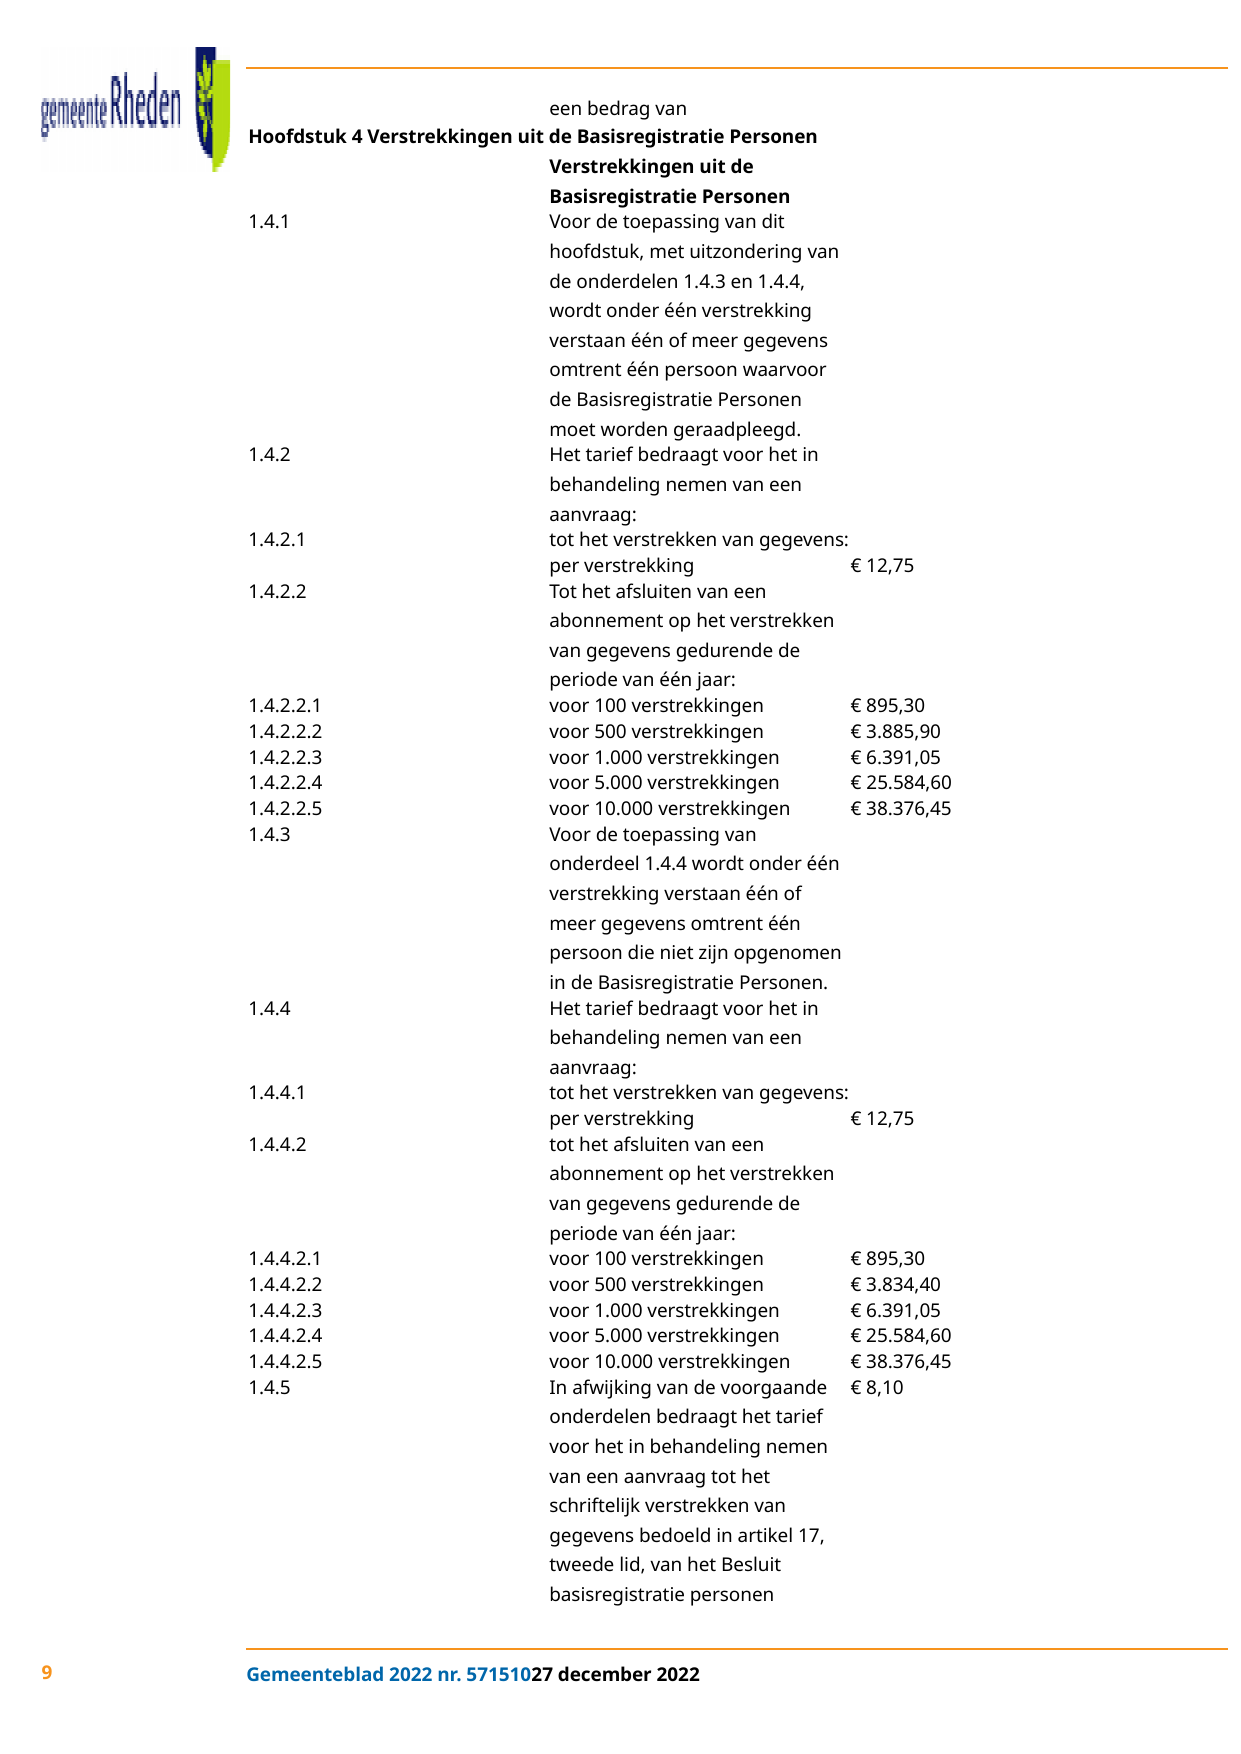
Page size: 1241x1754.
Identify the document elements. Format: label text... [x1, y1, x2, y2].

picture [41, 47, 231, 172]
table_cell € 25.584,60 [850, 770, 1152, 795]
table_cell € 3.885,90 [850, 718, 1152, 744]
table_cell 1.4.1 [248, 209, 549, 442]
table_cell 1.4.2.2.2 [248, 718, 549, 744]
table_cell 1.4.4.2 [248, 1131, 549, 1246]
table_cell per verstrekking [549, 552, 850, 578]
table_cell 1.4.2.2.5 [248, 795, 549, 821]
table_cell 1.4.2 [248, 442, 549, 526]
table_cell voor 10.000 verstrekkingen [549, 795, 850, 821]
table_cell 1.4.2.1 [248, 526, 549, 552]
table_cell [850, 209, 1152, 442]
table_cell 1.4.4.2.2 [248, 1271, 549, 1297]
table_cell [850, 578, 1152, 692]
table_cell Het tarief bedraagt voor het in behandeling nemen van een aanvraag: [549, 995, 850, 1079]
table_cell € 12,75 [850, 1105, 1152, 1131]
table_cell voor 5.000 verstrekkingen [549, 770, 850, 795]
table_cell Tot het afsluiten van een abonnement op het verstrekken van gegevens gedurende de periode van één jaar: [549, 578, 850, 692]
table_cell [850, 821, 1152, 995]
table_cell 1.4.4.2.5 [248, 1349, 549, 1374]
table_header [850, 154, 1152, 209]
table_cell € 895,30 [850, 1246, 1152, 1271]
table_cell € 38.376,45 [850, 795, 1152, 821]
table_cell In afwijking van de voorgaande onderdelen bedraagt het tarief voor het in behandeling nemen van een aanvraag tot het schriftelijk verstrekken van gegevens bedoeld in artikel 17, tweede lid, van het Besluit basisregistratie personen [549, 1374, 850, 1607]
table_cell € 38.376,45 [850, 1349, 1152, 1374]
table_cell [850, 1080, 1152, 1105]
table_cell 1.4.2.2 [248, 578, 549, 692]
table_cell voor 1.000 verstrekkingen [549, 1297, 850, 1323]
table_cell [850, 95, 1152, 121]
table_cell Het tarief bedraagt voor het in behandeling nemen van een aanvraag: [549, 442, 850, 526]
table_cell € 25.584,60 [850, 1323, 1152, 1348]
table_cell € 3.834,40 [850, 1271, 1152, 1297]
table_cell 1.4.4.2.3 [248, 1297, 549, 1323]
table_cell 1.4.2.2.1 [248, 693, 549, 718]
table_cell voor 500 verstrekkingen [549, 718, 850, 744]
table_cell Voor de toepassing van onderdeel 1.4.4 wordt onder één verstrekking verstaan één of meer gegevens omtrent één persoon die niet zijn opgenomen in de Basisregistratie Personen. [549, 821, 850, 995]
table_cell voor 100 verstrekkingen [549, 1246, 850, 1271]
table_cell 1.4.5 [248, 1374, 549, 1607]
table_cell [248, 95, 549, 121]
table_cell € 895,30 [850, 693, 1152, 718]
table_cell € 12,75 [850, 552, 1152, 578]
table_cell voor 10.000 verstrekkingen [549, 1349, 850, 1374]
table_cell 1.4.4.1 [248, 1080, 549, 1105]
table_cell 1.4.2.2.3 [248, 744, 549, 769]
table_cell € 6.391,05 [850, 744, 1152, 769]
table_cell [248, 552, 549, 578]
table_header [248, 154, 549, 209]
table_cell Voor de toepassing van dit hoofdstuk, met uitzondering van de onderdelen 1.4.3 en 1.4.4, wordt onder één verstrekking verstaan één of meer gegevens omtrent één persoon waarvoor de Basisregistratie Personen moet worden geraadpleegd. [549, 209, 850, 442]
table_cell [850, 526, 1152, 552]
table_cell 1.4.3 [248, 821, 549, 995]
table_cell een bedrag van [549, 95, 850, 121]
table_cell voor 1.000 verstrekkingen [549, 744, 850, 769]
table_cell per verstrekking [549, 1105, 850, 1131]
table_cell [248, 1105, 549, 1131]
table_cell voor 5.000 verstrekkingen [549, 1323, 850, 1348]
table_cell tot het afsluiten van een abonnement op het verstrekken van gegevens gedurende de periode van één jaar: [549, 1131, 850, 1246]
table_cell voor 100 verstrekkingen [549, 693, 850, 718]
table_header Verstrekkingen uit de Basisregistratie Personen [549, 154, 850, 209]
table_cell tot het verstrekken van gegevens: [549, 526, 850, 552]
table_cell voor 500 verstrekkingen [549, 1271, 850, 1297]
table_cell [850, 1131, 1152, 1246]
table_cell [850, 995, 1152, 1079]
table_cell 1.4.2.2.4 [248, 770, 549, 795]
table_cell 1.4.4.2.1 [248, 1246, 549, 1271]
table_cell 1.4.4.2.4 [248, 1323, 549, 1348]
table_cell € 8,10 [850, 1374, 1152, 1607]
table_cell € 6.391,05 [850, 1297, 1152, 1323]
text Hoofdstuk 4 Verstrekkingen uit de Basisregistratie Personen [248, 124, 1152, 149]
table_cell tot het verstrekken van gegevens: [549, 1080, 850, 1105]
table_cell [850, 442, 1152, 526]
table_cell 1.4.4 [248, 995, 549, 1079]
